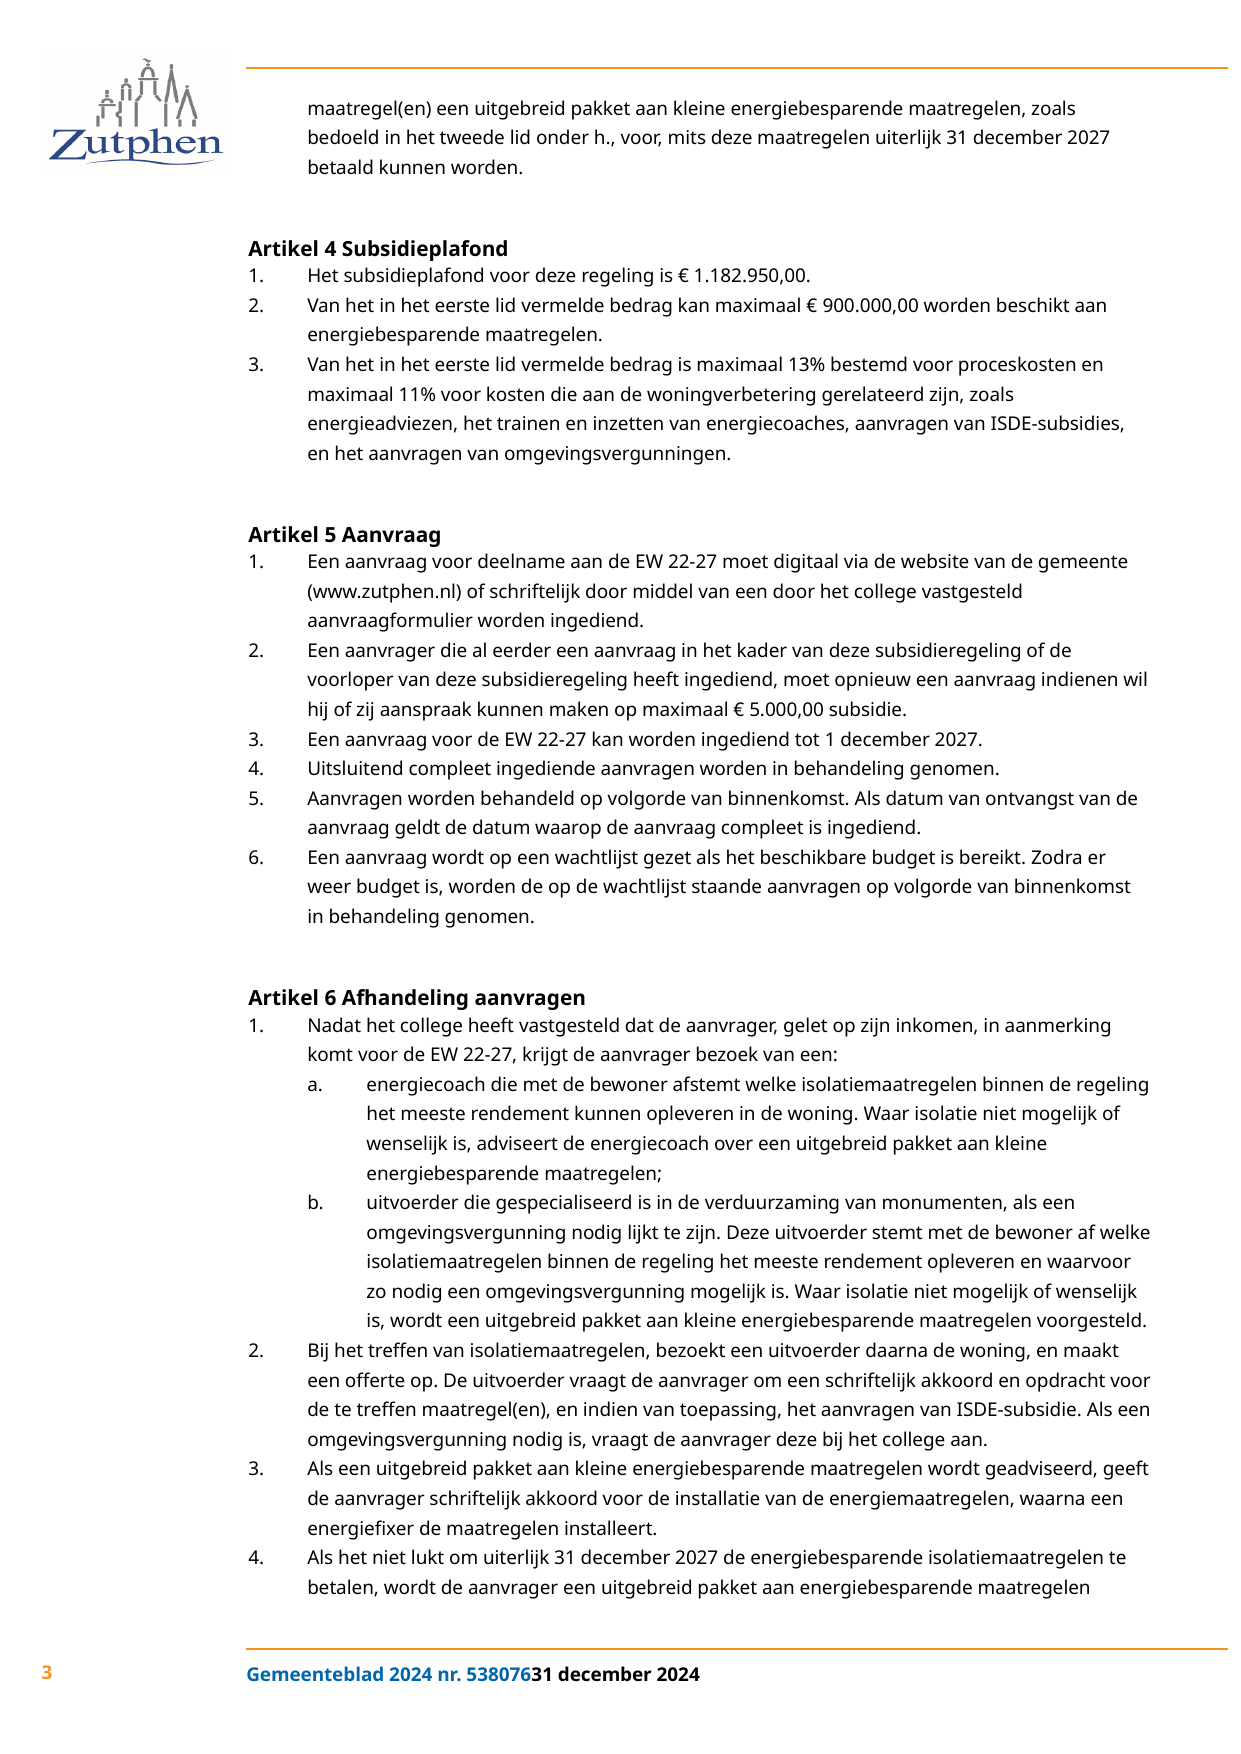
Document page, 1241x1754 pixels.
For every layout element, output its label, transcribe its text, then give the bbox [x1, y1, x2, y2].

list Nadat het college heeft vastgesteld dat de aanvrager, gelet op zijn inkomen, in aanmerking komt voor de EW 22-27, krijgt de aanvrager bezoek van een: [248, 1012, 1152, 1067]
list Het subsidieplafond voor deze regeling is € 1.182.950,00. [248, 262, 1152, 288]
list Een aanvrager die al eerder een aanvraag in het kader van deze subsidieregeling of de voorloper van deze subsidieregeling heeft ingediend, moet opnieuw een aanvraag indienen wil hij of zij aanspraak kunnen maken op maximaal € 5.000,00 subsidie. [248, 637, 1152, 722]
list Een aanvraag voor de EW 22-27 kan worden ingediend tot 1 december 2027. [248, 726, 1152, 752]
list Als een uitgebreid pakket aan kleine energiebesparende maatregelen wordt geadviseerd, geeft de aanvrager schriftelijk akkoord voor de installatie van de energiemaatregelen, waarna een energiefixer de maatregelen installeert. [248, 1456, 1152, 1540]
list Bij het treffen van isolatiemaatregelen, bezoekt een uitvoerder daarna de woning, en maakt een offerte op. De uitvoerder vraagt de aanvrager om een schriftelijk akkoord en opdracht voor de te treffen maatregel(en), en indien van toepassing, het aanvragen van ISDE-subsidie. Als een omgevingsvergunning nodig is, vraagt de aanvrager deze bij het college aan. [248, 1337, 1152, 1452]
list Aanvragen worden behandeld op volgorde van binnenkomst. Als datum van ontvangst van de aanvraag geldt de datum waarop de aanvraag compleet is ingediend. [248, 785, 1152, 840]
list maatregel(en) een uitgebreid pakket aan kleine energiebesparende maatregelen, zoals bedoeld in het tweede lid onder h., voor, mits deze maatregelen uiterlijk 31 december 2027 betaald kunnen worden. [248, 95, 1152, 180]
picture [41, 47, 231, 172]
list Van het in het eerste lid vermelde bedrag kan maximaal € 900.000,00 worden beschikt aan energiebesparende maatregelen. [248, 292, 1152, 347]
text Artikel 4 Subsidieplafond [248, 234, 1152, 262]
list Van het in het eerste lid vermelde bedrag is maximaal 13% bestemd voor proceskosten en maximaal 11% voor kosten die aan de woningverbetering gerelateerd zijn, zoals energieadviezen, het trainen en inzetten van energiecoaches, aanvragen van ISDE-subsidies, en het aanvragen van omgevingsvergunningen. [248, 351, 1152, 466]
list energiecoach die met de bewoner afstemt welke isolatiemaatregelen binnen de regeling het meeste rendement kunnen opleveren in de woning. Waar isolatie niet mogelijk of wenselijk is, adviseert de energiecoach over een uitgebreid pakket aan kleine energiebesparende maatregelen; [307, 1071, 1152, 1185]
list Een aanvraag voor deelname aan de EW 22-27 moet digitaal via de website van de gemeente (www.zutphen.nl) of schriftelijk door middel van een door het college vastgesteld aanvraagformulier worden ingediend. [248, 548, 1152, 633]
list Een aanvraag wordt op een wachtlijst gezet als het beschikbare budget is bereikt. Zodra er weer budget is, worden de op de wachtlijst staande aanvragen op volgorde van binnenkomst in behandeling genomen. [248, 844, 1152, 929]
text Artikel 6 Afhandeling aanvragen [248, 983, 1152, 1012]
list Uitsluitend compleet ingediende aanvragen worden in behandeling genomen. [248, 755, 1152, 781]
text Artikel 5 Aanvraag [248, 520, 1152, 548]
list uitvoerder die gespecialiseerd is in de verduurzaming van monumenten, als een omgevingsvergunning nodig lijkt te zijn. Deze uitvoerder stemt met de bewoner af welke isolatiemaatregelen binnen de regeling het meeste rendement opleveren en waarvoor zo nodig een omgevingsvergunning mogelijk is. Waar isolatie niet mogelijk of wenselijk is, wordt een uitgebreid pakket aan kleine energiebesparende maatregelen voorgesteld. [307, 1189, 1152, 1333]
list Als het niet lukt om uiterlijk 31 december 2027 de energiebesparende isolatiemaatregelen te betalen, wordt de aanvrager een uitgebreid pakket aan energiebesparende maatregelen [248, 1544, 1152, 1599]
